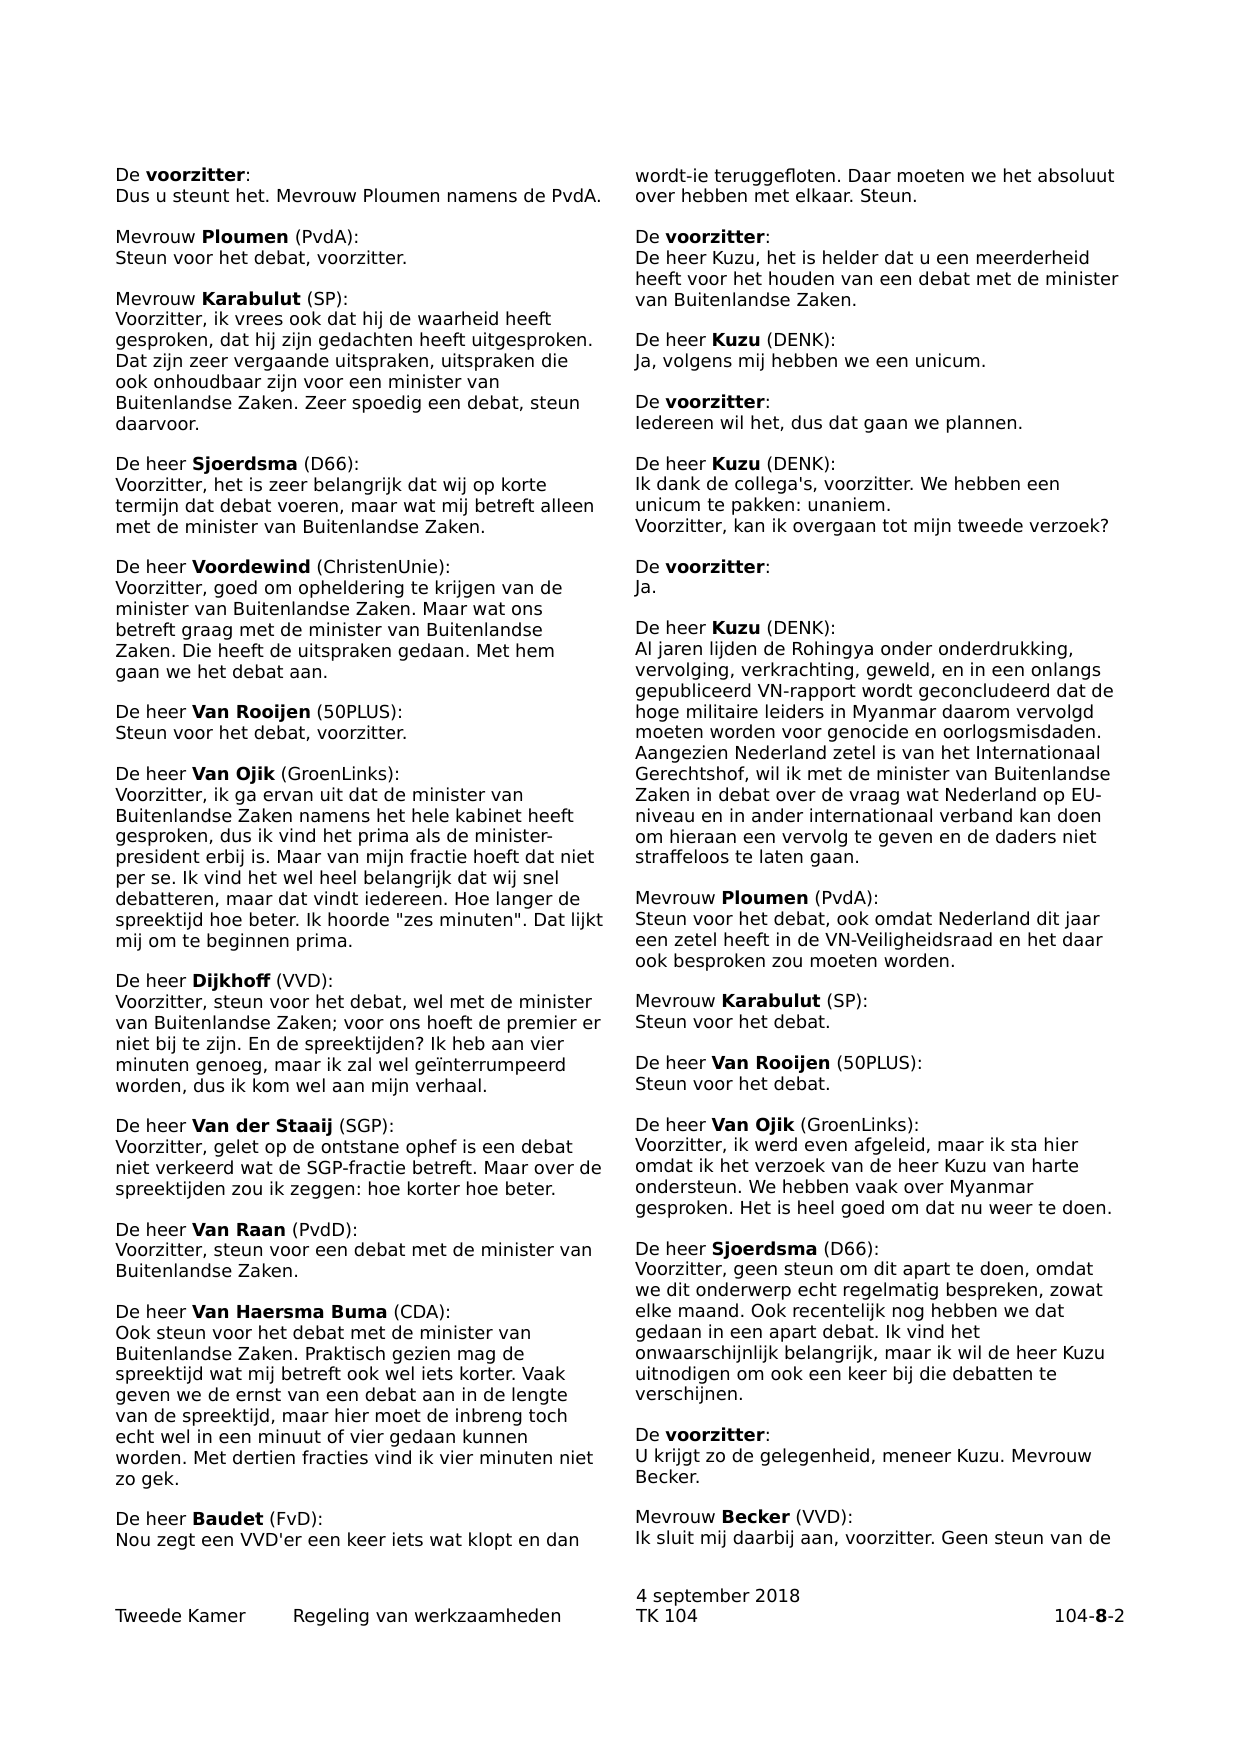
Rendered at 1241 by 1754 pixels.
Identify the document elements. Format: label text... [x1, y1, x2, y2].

text De heer Van Raan (PvdD): [115, 1219, 605, 1240]
text De heer Van der Staaij (SGP): [115, 1116, 605, 1137]
text Voorzitter, ik vrees ook dat hij de waarheid heeft gesproken, dat hij zijn gedachten heeft uitgesproken. Dat zijn zeer vergaande uitspraken, uitspraken die ook onhoudbaar zijn voor een minister van Buitenlandse Zaken. Zeer spoedig een debat, steun daarvoor. [115, 309, 605, 434]
text Ja. [635, 577, 1125, 598]
text Ook steun voor het debat met de minister van Buitenlandse Zaken. Praktisch gezien mag de spreektijd wat mij betreft ook wel iets korter. Vaak geven we de ernst van een debat aan in de lengte van de spreektijd, maar hier moet de inbreng toch echt wel in een minuut of vier gedaan kunnen worden. Met dertien fracties vind ik vier minuten niet zo gek. [115, 1322, 605, 1489]
text Voorzitter, geen steun om dit apart te doen, omdat we dit onderwerp echt regelmatig bespreken, zowat elke maand. Ook recentelijk nog hebben we dat gedaan in een apart debat. Ik vind het onwaarschijnlijk belangrijk, maar ik wil de heer Kuzu uitnodigen om ook een keer bij die debatten te verschijnen. [635, 1259, 1125, 1405]
text Steun voor het debat, voorzitter. [115, 723, 605, 744]
text De heer Voordewind (ChristenUnie): [115, 557, 605, 578]
text Ik sluit mij daarbij aan, voorzitter. Geen steun van de [635, 1528, 1125, 1549]
text De heer Kuzu (DENK): [635, 330, 1125, 351]
text Steun voor het debat, voorzitter. [115, 248, 605, 268]
text Voorzitter, kan ik overgaan tot mijn tweede verzoek? [635, 516, 1125, 537]
text De heer Van Rooijen (50PLUS): [115, 702, 605, 723]
text De voorzitter: [635, 392, 1125, 412]
text De heer Van Haersma Buma (CDA): [115, 1302, 605, 1322]
text Voorzitter, steun voor een debat met de minister van Buitenlandse Zaken. [115, 1240, 605, 1282]
text De heer Van Ojik (GroenLinks): [115, 764, 605, 784]
text Voorzitter, het is zeer belangrijk dat wij op korte termijn dat debat voeren, maar wat mij betreft alleen met de minister van Buitenlandse Zaken. [115, 475, 605, 537]
text De heer Kuzu (DENK): [635, 618, 1125, 639]
text Voorzitter, goed om opheldering te krijgen van de minister van Buitenlandse Zaken. Maar wat ons betreft graag met de minister van Buitenlandse Zaken. Die heeft de uitspraken gedaan. Met hem gaan we het debat aan. [115, 578, 605, 682]
text U krijgt zo de gelegenheid, meneer Kuzu. Mevrouw Becker. [635, 1446, 1125, 1487]
text Mevrouw Karabulut (SP): [115, 288, 605, 309]
text Ja, volgens mij hebben we een unicum. [635, 351, 1125, 372]
text Ik dank de collega's, voorzitter. We hebben een unicum te pakken: unaniem. [635, 474, 1125, 516]
text De heer Van Rooijen (50PLUS): [635, 1053, 1125, 1073]
text De voorzitter: [635, 1425, 1125, 1446]
text De heer Sjoerdsma (D66): [115, 454, 605, 475]
text De heer Van Ojik (GroenLinks): [635, 1114, 1125, 1135]
text Steun voor het debat, ook omdat Nederland dit jaar een zetel heeft in de VN-Veiligheidsraad en het daar ook besproken zou moeten worden. [635, 909, 1125, 971]
text Voorzitter, gelet op de ontstane ophef is een debat niet verkeerd wat de SGP-fractie betreft. Maar over de spreektijden zou ik zeggen: hoe korter hoe beter. [115, 1137, 605, 1199]
text Mevrouw Karabulut (SP): [635, 991, 1125, 1012]
text Steun voor het debat. [635, 1012, 1125, 1033]
text Iedereen wil het, dus dat gaan we plannen. [635, 412, 1125, 433]
text Mevrouw Ploumen (PvdA): [635, 888, 1125, 909]
text De voorzitter: [635, 227, 1125, 248]
text De voorzitter: [635, 557, 1125, 577]
text De heer Kuzu, het is helder dat u een meerderheid heeft voor het houden van een debat met de minister van Buitenlandse Zaken. [635, 248, 1125, 310]
text Voorzitter, ik werd even afgeleid, maar ik sta hier omdat ik het verzoek van de heer Kuzu van harte ondersteun. We hebben vaak over Myanmar gesproken. Het is heel goed om dat nu weer te doen. [635, 1135, 1125, 1218]
text De voorzitter: [115, 165, 605, 186]
text Steun voor het debat. [635, 1073, 1125, 1094]
text De heer Baudet (FvD): [115, 1509, 605, 1530]
text Mevrouw Becker (VVD): [635, 1507, 1125, 1528]
text Voorzitter, ik ga ervan uit dat de minister van Buitenlandse Zaken namens het hele kabinet heeft gesproken, dus ik vind het prima als de minister-president erbij is. Maar van mijn fractie hoeft dat niet per se. Ik vind het wel heel belangrijk dat wij snel debatteren, maar dat vindt iedereen. Hoe langer de spreektijd hoe beter. Ik hoorde "zes minuten". Dat lijkt mij om te beginnen prima. [115, 784, 605, 951]
text Voorzitter, steun voor het debat, wel met de minister van Buitenlandse Zaken; voor ons hoeft de premier er niet bij te zijn. En de spreektijden? Ik heb aan vier minuten genoeg, maar ik zal wel geïnterrumpeerd worden, dus ik kom wel aan mijn verhaal. [115, 992, 605, 1096]
text Mevrouw Ploumen (PvdA): [115, 227, 605, 248]
text wordt-ie teruggefloten. Daar moeten we het absoluut over hebben met elkaar. Steun. [635, 165, 1125, 207]
text De heer Sjoerdsma (D66): [635, 1238, 1125, 1259]
text De heer Dijkhoff (VVD): [115, 971, 605, 992]
text Al jaren lijden de Rohingya onder onderdrukking, vervolging, verkrachting, geweld, en in een onlangs gepubliceerd VN-rapport wordt geconcludeerd dat de hoge militaire leiders in Myanmar daarom vervolgd moeten worden voor genocide en oorlogsmisdaden. Aangezien Nederland zetel is van het Internationaal Gerechtshof, wil ik met de minister van Buitenlandse Zaken in debat over de vraag wat Nederland op EU-niveau en in ander internationaal verband kan doen om hieraan een vervolg te geven en de daders niet straffeloos te laten gaan. [635, 639, 1125, 868]
text De heer Kuzu (DENK): [635, 453, 1125, 474]
text Nou zegt een VVD'er een keer iets wat klopt en dan [115, 1530, 605, 1551]
text Dus u steunt het. Mevrouw Ploumen namens de PvdA. [115, 186, 605, 207]
